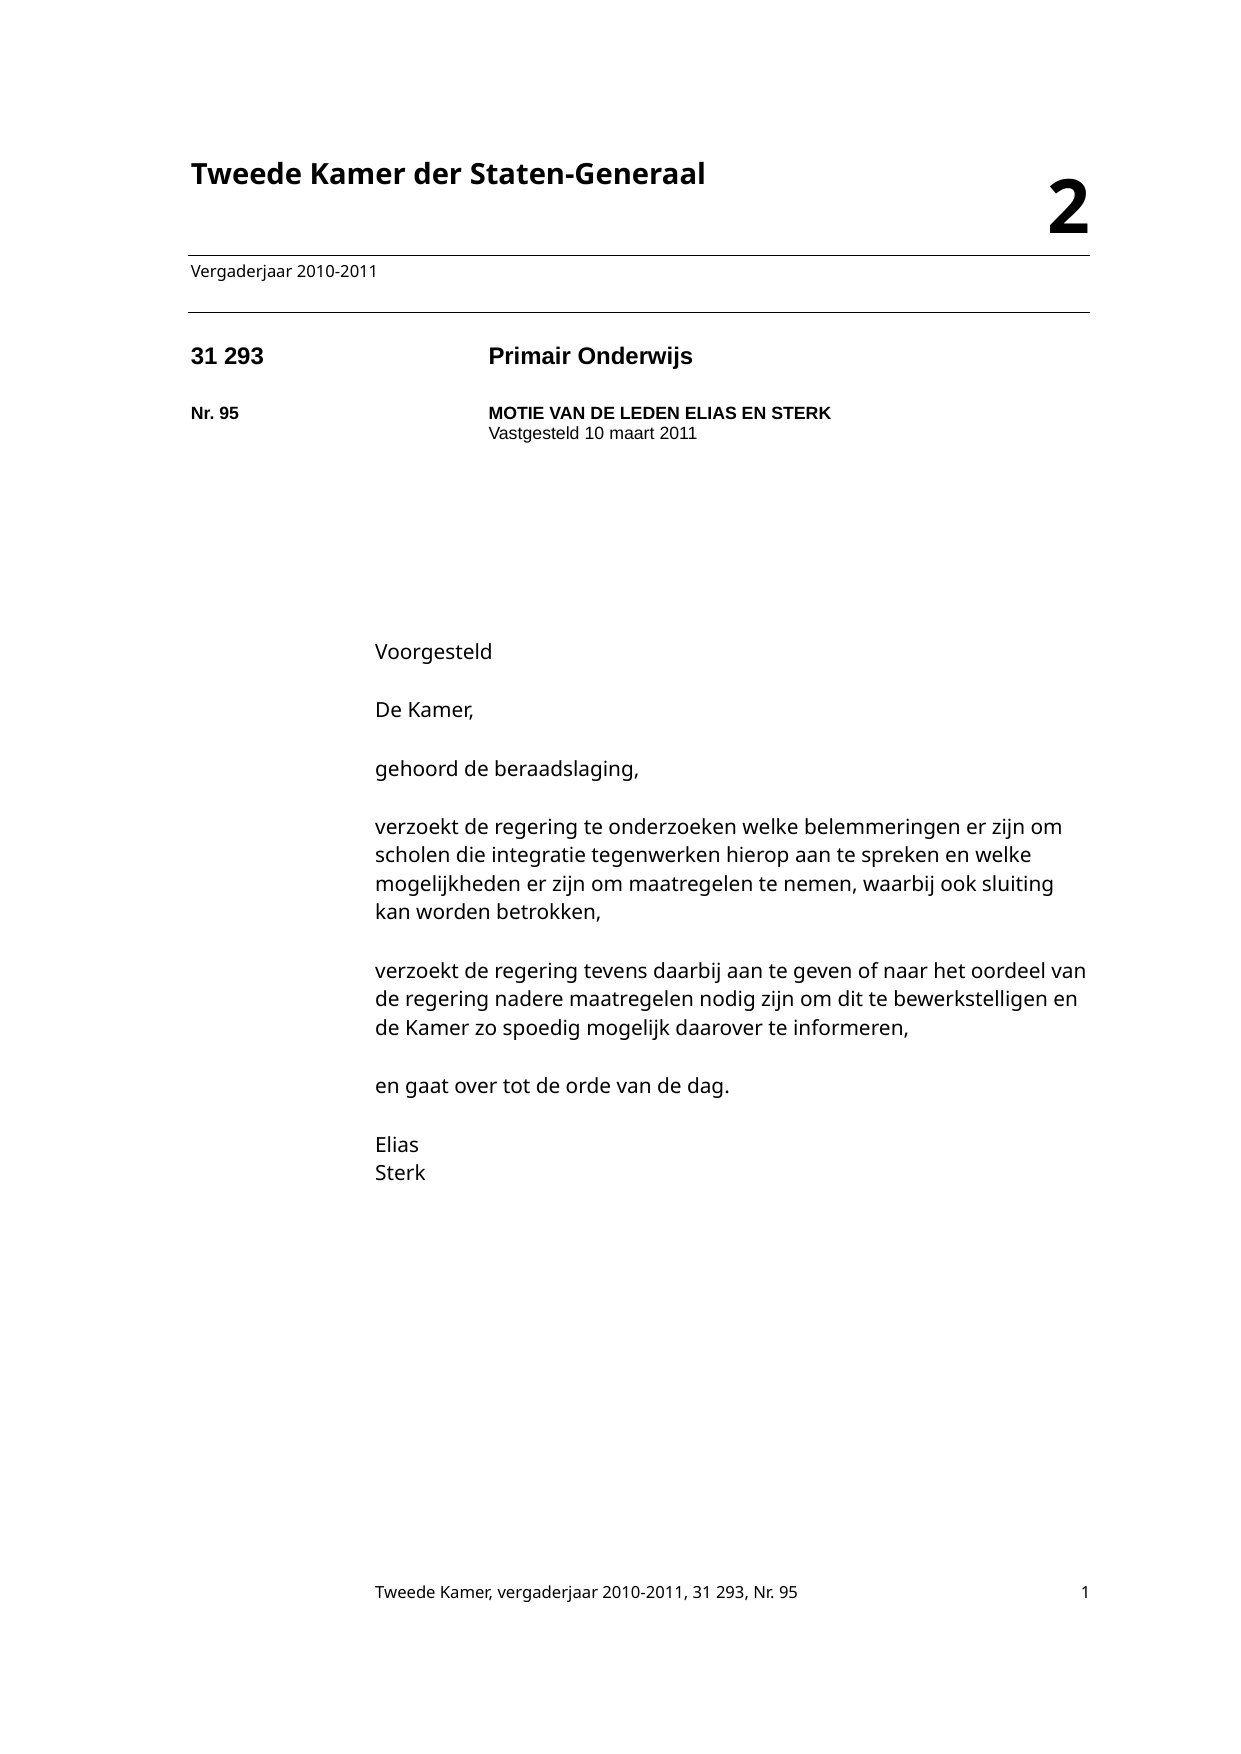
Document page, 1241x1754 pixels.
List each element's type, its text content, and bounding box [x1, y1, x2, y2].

table_cell Vergaderjaar 2010-2011 [188, 256, 485, 312]
table_cell Nr. 95 [188, 399, 485, 518]
text verzoekt de regering tevens daarbij aan te geven of naar het oordeel van de regering nadere maatregelen nodig zijn om dit te bewerkstelligen en de Kamer zo spoedig mogelijk daarover te informeren, [375, 956, 1090, 1041]
table_header Tweede Kamer der Staten-Generaal [188, 150, 909, 255]
text Elias [375, 1130, 1090, 1158]
table_cell 31 293 [188, 339, 485, 399]
text gehoord de beraadslaging, [375, 754, 1090, 782]
table_cell Primair Onderwijs [485, 339, 1090, 399]
text verzoekt de regering te onderzoeken welke belemmeringen er zijn om scholen die integratie tegenwerken hierop aan te spreken en welke mogelijkheden er zijn om maatregelen te nemen, waarbij ook sluiting kan worden betrokken, [375, 812, 1090, 926]
text en gaat over tot de orde van de dag. [375, 1071, 1090, 1100]
table_cell [485, 256, 1090, 312]
text De Kamer, [375, 695, 1090, 724]
table_header 2 [910, 150, 1090, 255]
text Sterk [375, 1158, 1090, 1187]
table_cell [485, 313, 1090, 339]
text Voorgesteld [375, 637, 1090, 665]
table_cell MOTIE VAN DE LEDEN ELIAS EN STERK Vastgesteld 10 maart 2011 [485, 399, 1090, 518]
table_cell [188, 313, 485, 339]
